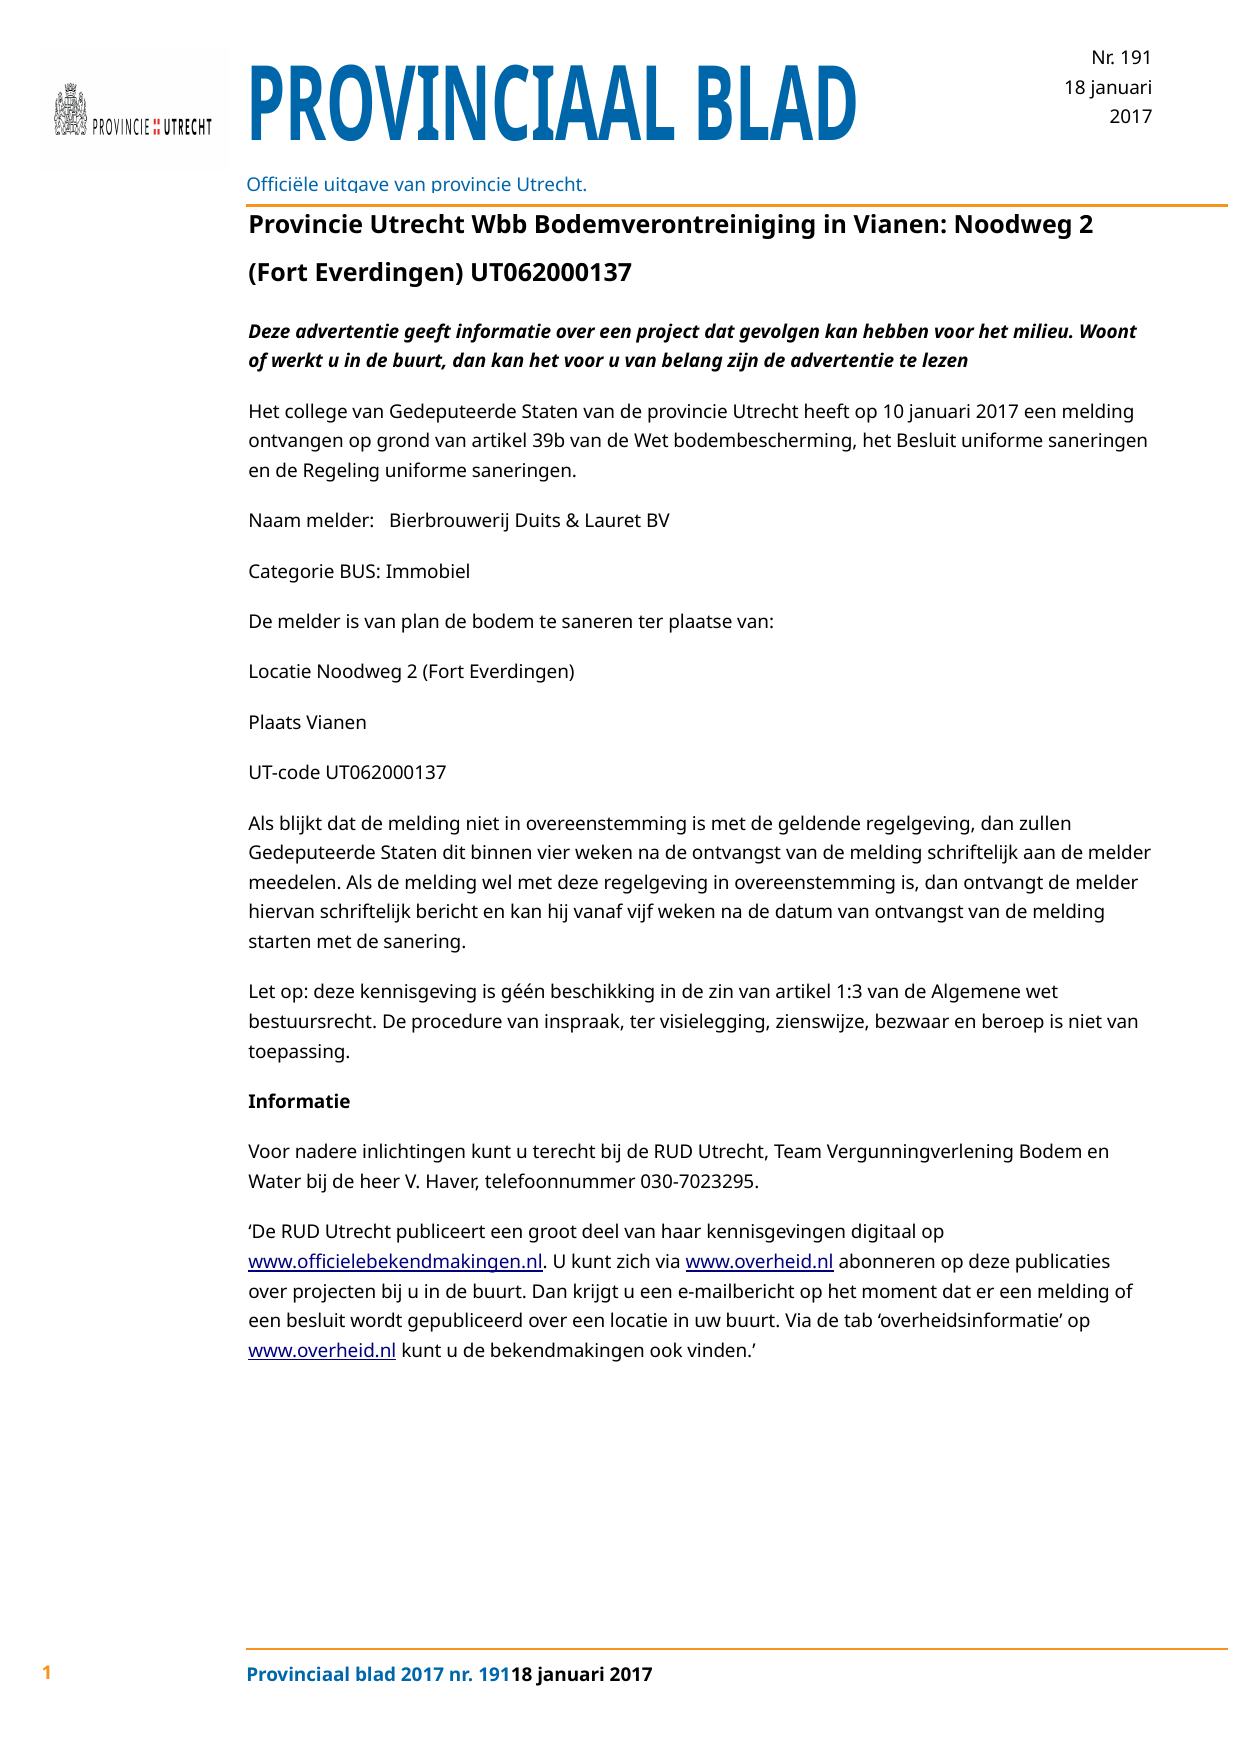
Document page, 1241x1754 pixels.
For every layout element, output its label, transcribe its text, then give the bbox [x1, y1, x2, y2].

text De melder is van plan de bodem te saneren ter plaatse van: [248, 608, 1152, 634]
text ‘De RUD Utrecht publiceert een groot deel van haar kennisgevingen digitaal op www.officielebekendmakingen.nl. U kunt zich via www.overheid.nl abonneren op deze publicaties over projecten bij u in de buurt. Dan krijgt u een e-mailbericht op het moment dat er een melding of een besluit wordt gepubliceerd over een locatie in uw buurt. Via de tab ‘overheidsinformatie’ op www.overheid.nl kunt u de bekendmakingen ook vinden.’ [248, 1219, 1152, 1363]
text Locatie Noodweg 2 (Fort Everdingen) [248, 659, 1152, 684]
text Voor nadere inlichtingen kunt u terecht bij de RUD Utrecht, Team Vergunningverlening Bodem en Water bij de heer V. Haver, telefoonnummer 030-7023295. [248, 1139, 1152, 1194]
text UT-code UT062000137 [248, 759, 1152, 785]
text Plaats Vianen [248, 709, 1152, 735]
text Categorie BUS: Immobiel [248, 558, 1152, 584]
text Als blijkt dat de melding niet in overeenstemming is met de geldende regelgeving, dan zullen Gedeputeerde Staten dit binnen vier weken na de ontvangst van de melding schriftelijk aan de melder meedelen. Als de melding wel met deze regelgeving in overeenstemming is, dan ontvangt de melder hiervan schriftelijk bericht en kan hij vanaf vijf weken na de datum van ontvangst van de melding starten met de sanering. [248, 810, 1152, 954]
text Let op: deze kennisgeving is géén beschikking in de zin van artikel 1:3 van de Algemene wet bestuursrecht. De procedure van inspraak, ter visielegging, zienswijze, bezwaar en beroep is niet van toepassing. [248, 979, 1152, 1064]
text Provincie Utrecht Wbb Bodemverontreiniging in Vianen: Noodweg 2 (Fort Everdingen) UT062000137 [248, 207, 1152, 288]
picture [41, 47, 231, 172]
text Deze advertentie geeft informatie over een project dat gevolgen kan hebben voor het milieu. Woont of werkt u in de buurt, dan kan het voor u van belang zijn de advertentie te lezen [248, 318, 1152, 373]
text Het college van Gedeputeerde Staten van de provincie Utrecht heeft op 10 januari 2017 een melding ontvangen op grond van artikel 39b van de Wet bodembescherming, het Besluit uniforme saneringen en de Regeling uniforme saneringen. [248, 398, 1152, 483]
text Informatie [248, 1088, 1152, 1114]
text Naam melder: Bierbrouwerij Duits & Lauret BV [248, 507, 1152, 533]
